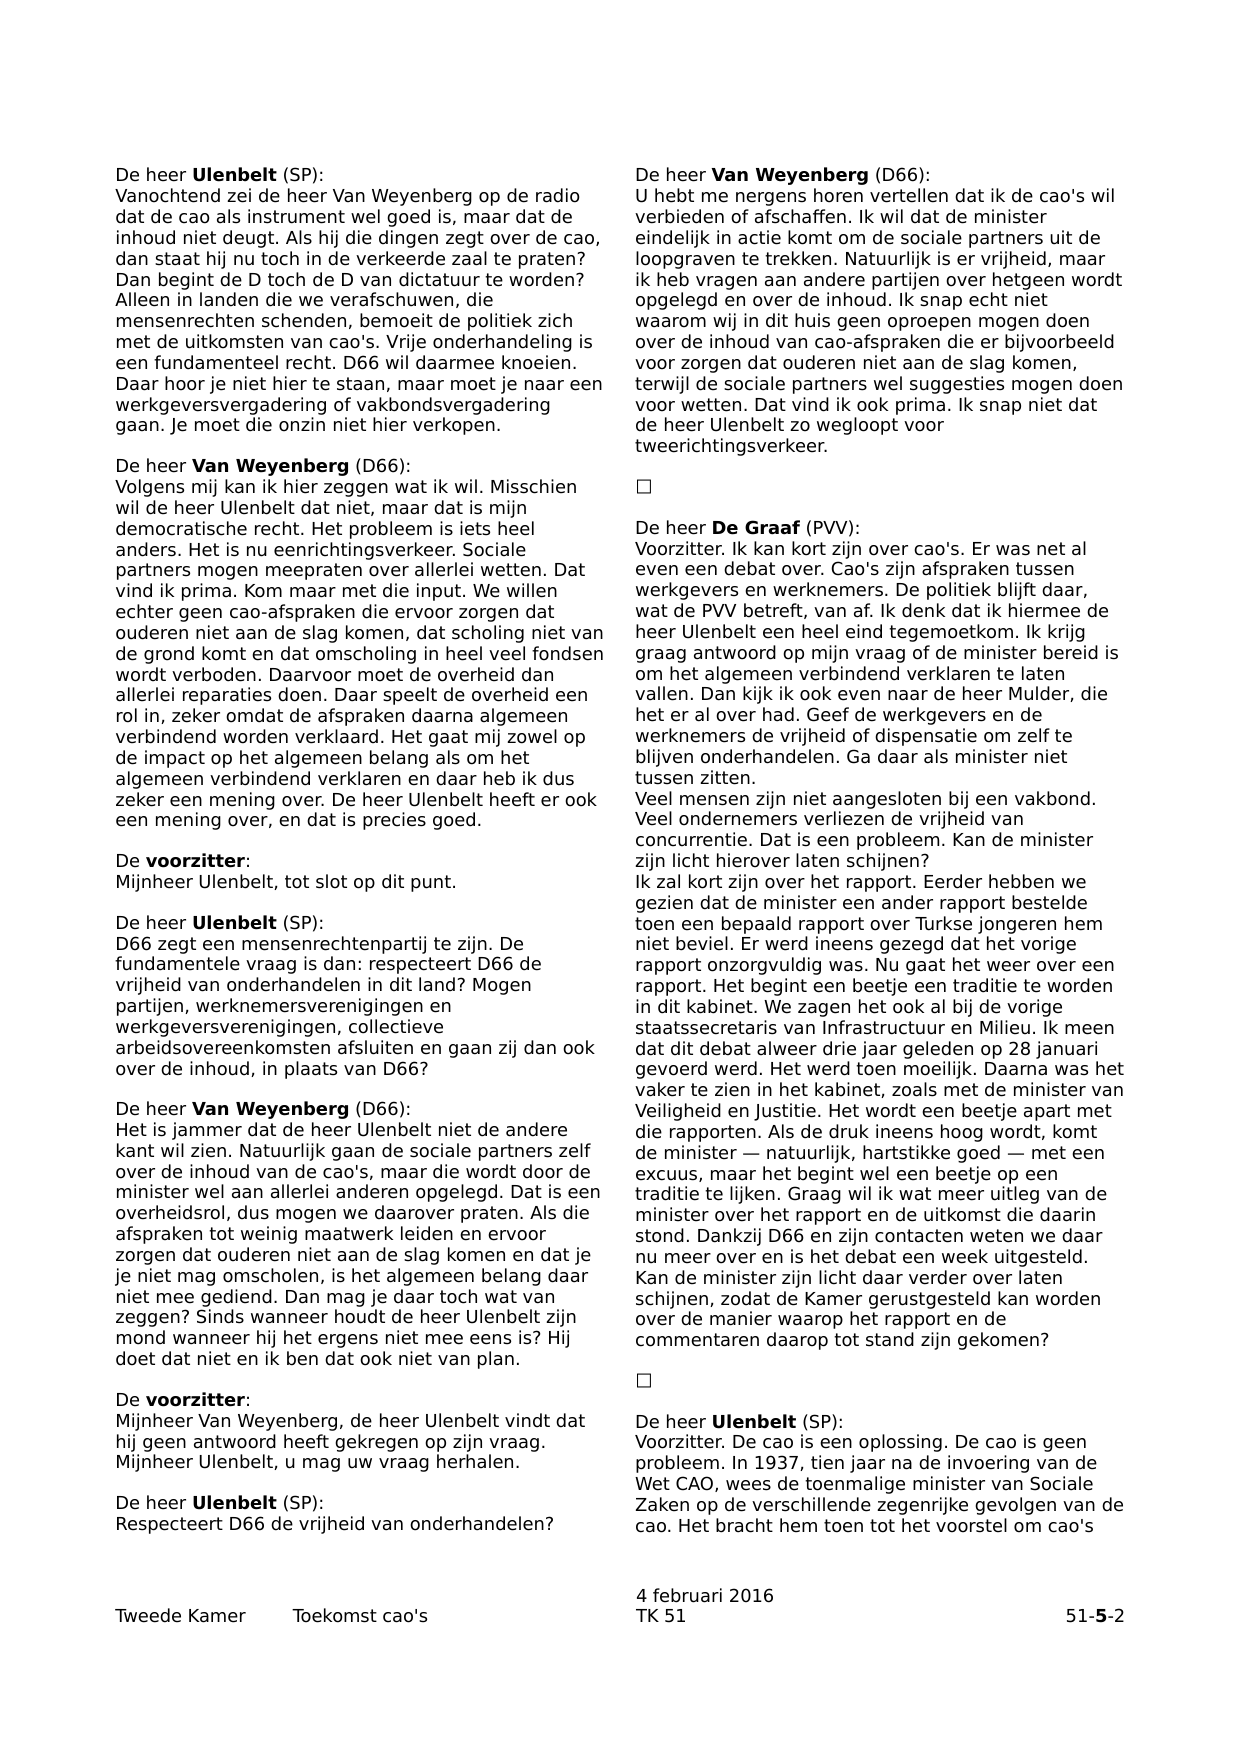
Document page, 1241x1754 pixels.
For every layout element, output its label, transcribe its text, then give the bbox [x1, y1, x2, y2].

text U hebt me nergens horen vertellen dat ik de cao's wil verbieden of afschaffen. Ik wil dat de minister eindelijk in actie komt om de sociale partners uit de loopgraven te trekken. Natuurlijk is er vrijheid, maar ik heb vragen aan andere partijen over hetgeen wordt opgelegd en over de inhoud. Ik snap echt niet waarom wij in dit huis geen oproepen mogen doen over de inhoud van cao-afspraken die er bijvoorbeeld voor zorgen dat ouderen niet aan de slag komen, terwijl de sociale partners wel suggesties mogen doen voor wetten. Dat vind ik ook prima. Ik snap niet dat de heer Ulenbelt zo wegloopt voor tweerichtingsverkeer. [635, 186, 1125, 457]
text Het is jammer dat de heer Ulenbelt niet de andere kant wil zien. Natuurlijk gaan de sociale partners zelf over de inhoud van de cao's, maar die wordt door de minister wel aan allerlei anderen opgelegd. Dat is een overheidsrol, dus mogen we daarover praten. Als die afspraken tot weinig maatwerk leiden en ervoor zorgen dat ouderen niet aan de slag komen en dat je je niet mag omscholen, is het algemeen belang daar niet mee gediend. Dan mag je daar toch wat van zeggen? Sinds wanneer houdt de heer Ulenbelt zijn mond wanneer hij het ergens niet mee eens is? Hij doet dat niet en ik ben dat ook niet van plan. [115, 1120, 605, 1370]
text Volgens mij kan ik hier zeggen wat ik wil. Misschien wil de heer Ulenbelt dat niet, maar dat is mijn democratische recht. Het probleem is iets heel anders. Het is nu eenrichtingsverkeer. Sociale partners mogen meepraten over allerlei wetten. Dat vind ik prima. Kom maar met die input. We willen echter geen cao-afspraken die ervoor zorgen dat ouderen niet aan de slag komen, dat scholing niet van de grond komt en dat omscholing in heel veel fondsen wordt verboden. Daarvoor moet de overheid dan allerlei reparaties doen. Daar speelt de overheid een rol in, zeker omdat de afspraken daarna algemeen verbindend worden verklaard. Het gaat mij zowel op de impact op het algemeen belang als om het algemeen verbindend verklaren en daar heb ik dus zeker een mening over. De heer Ulenbelt heeft er ook een mening over, en dat is precies goed. [115, 477, 605, 831]
text Mijnheer Ulenbelt, tot slot op dit punt. [115, 872, 605, 892]
text Vanochtend zei de heer Van Weyenberg op de radio dat de cao als instrument wel goed is, maar dat de inhoud niet deugt. Als hij die dingen zegt over de cao, dan staat hij nu toch in de verkeerde zaal te praten? Dan begint de D toch de D van dictatuur te worden? Alleen in landen die we verafschuwen, die mensenrechten schenden, bemoeit de politiek zich met de uitkomsten van cao's. Vrije onderhandeling is een fundamenteel recht. D66 wil daarmee knoeien. Daar hoor je niet hier te staan, maar moet je naar een werkgeversvergadering of vakbondsvergadering gaan. Je moet die onzin niet hier verkopen. [115, 186, 605, 436]
text Voorzitter. Ik kan kort zijn over cao's. Er was net al even een debat over. Cao's zijn afspraken tussen werkgevers en werknemers. De politiek blijft daar, wat de PVV betreft, van af. Ik denk dat ik hiermee de heer Ulenbelt een heel eind tegemoetkom. Ik krijg graag antwoord op mijn vraag of de minister bereid is om het algemeen verbindend verklaren te laten vallen. Dan kijk ik ook even naar de heer Mulder, die het er al over had. Geef de werkgevers en de werknemers de vrijheid of dispensatie om zelf te blijven onderhandelen. Ga daar als minister niet tussen zitten. [635, 538, 1125, 788]
text De voorzitter: [115, 1390, 605, 1411]
text Ik zal kort zijn over het rapport. Eerder hebben we gezien dat de minister een ander rapport bestelde toen een bepaald rapport over Turkse jongeren hem niet beviel. Er werd ineens gezegd dat het vorige rapport onzorgvuldig was. Nu gaat het weer over een rapport. Het begint een beetje een traditie te worden in dit kabinet. We zagen het ook al bij de vorige staatssecretaris van Infrastructuur en Milieu. Ik meen dat dit debat alweer drie jaar geleden op 28 januari gevoerd werd. Het werd toen moeilijk. Daarna was het vaker te zien in het kabinet, zoals met de minister van Veiligheid en Justitie. Het wordt een beetje apart met die rapporten. Als de druk ineens hoog wordt, komt de minister — natuurlijk, hartstikke goed — met een excuus, maar het begint wel een beetje op een traditie te lijken. Graag wil ik wat meer uitleg van de minister over het rapport en de uitkomst die daarin stond. Dankzij D66 en zijn contacten weten we daar nu meer over en is het debat een week uitgesteld. Kan de minister zijn licht daar verder over laten schijnen, zodat de Kamer gerustgesteld kan worden over de manier waarop het rapport en de commentaren daarop tot stand zijn gekomen? [635, 872, 1125, 1351]
text ⬜ [635, 1371, 1125, 1392]
text De heer Ulenbelt (SP): [115, 165, 605, 186]
text Veel mensen zijn niet aangesloten bij een vakbond. Veel ondernemers verliezen de vrijheid van concurrentie. Dat is een probleem. Kan de minister zijn licht hierover laten schijnen? [635, 788, 1125, 872]
text De heer Ulenbelt (SP): [115, 912, 605, 933]
text De heer Ulenbelt (SP): [635, 1412, 1125, 1432]
text Respecteert D66 de vrijheid van onderhandelen? [115, 1514, 605, 1534]
text Voorzitter. De cao is een oplossing. De cao is geen probleem. In 1937, tien jaar na de invoering van de Wet CAO, wees de toenmalige minister van Sociale Zaken op de verschillende zegenrijke gevolgen van de cao. Het bracht hem toen tot het voorstel om cao's [635, 1432, 1125, 1536]
text ⬜ [635, 477, 1125, 498]
text De heer De Graaf (PVV): [635, 518, 1125, 538]
text D66 zegt een mensenrechtenpartij te zijn. De fundamentele vraag is dan: respecteert D66 de vrijheid van onderhandelen in dit land? Mogen partijen, werknemersverenigingen en werkgeversverenigingen, collectieve arbeidsovereenkomsten afsluiten en gaan zij dan ook over de inhoud, in plaats van D66? [115, 933, 605, 1079]
text De voorzitter: [115, 851, 605, 872]
text De heer Van Weyenberg (D66): [115, 1099, 605, 1120]
text De heer Van Weyenberg (D66): [115, 456, 605, 477]
text De heer Ulenbelt (SP): [115, 1493, 605, 1514]
text De heer Van Weyenberg (D66): [635, 165, 1125, 186]
text Mijnheer Van Weyenberg, de heer Ulenbelt vindt dat hij geen antwoord heeft gekregen op zijn vraag. Mijnheer Ulenbelt, u mag uw vraag herhalen. [115, 1411, 605, 1473]
